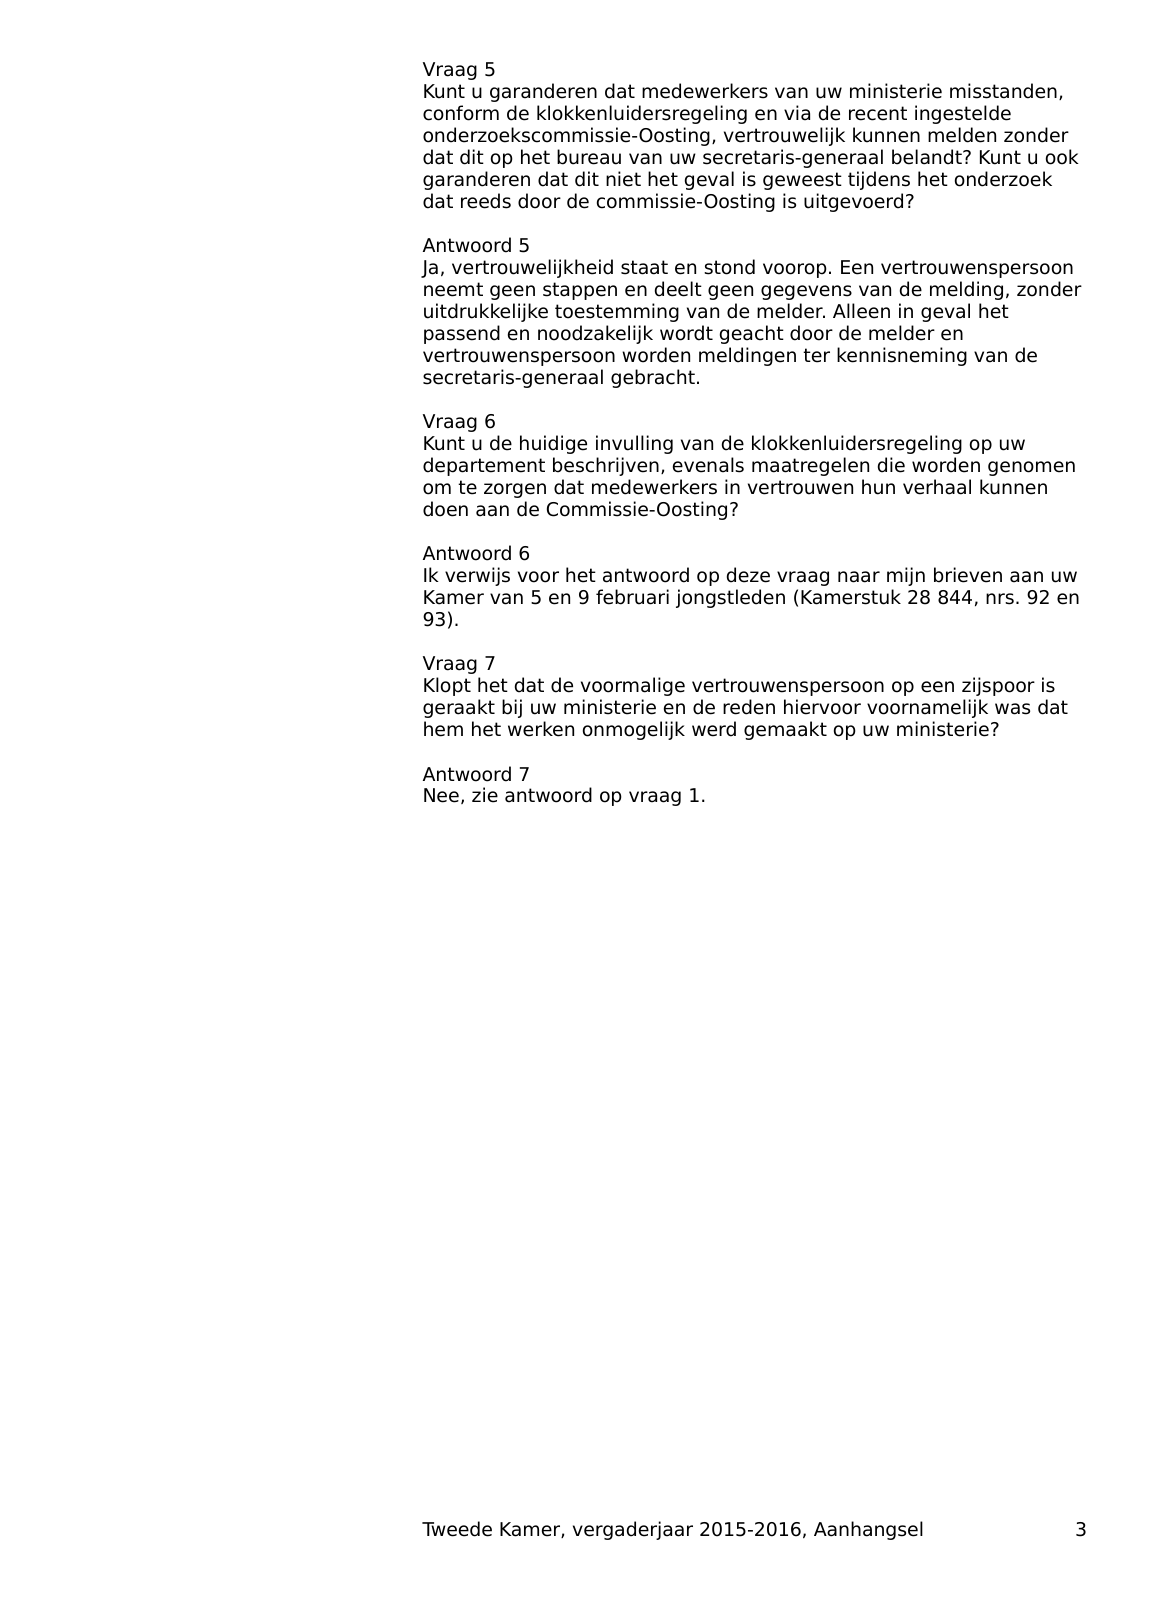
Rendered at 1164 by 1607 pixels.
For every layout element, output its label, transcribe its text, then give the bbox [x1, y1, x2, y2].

text Antwoord 6 [422, 543, 1087, 565]
text Vraag 5 [422, 59, 1087, 81]
text Vraag 7 [422, 653, 1087, 675]
text Kunt u de huidige invulling van de klokkenluidersregeling op uw departement beschrijven, evenals maatregelen die worden genomen om te zorgen dat medewerkers in vertrouwen hun verhaal kunnen doen aan de Commissie-Oosting? [422, 433, 1087, 521]
text Nee, zie antwoord op vraag 1. [422, 785, 1087, 807]
text Antwoord 7 [422, 763, 1087, 785]
text Antwoord 5 [422, 235, 1087, 257]
text Kunt u garanderen dat medewerkers van uw ministerie misstanden, conform de klokkenluidersregeling en via de recent ingestelde onderzoekscommissie-Oosting, vertrouwelijk kunnen melden zonder dat dit op het bureau van uw secretaris-generaal belandt? Kunt u ook garanderen dat dit niet het geval is geweest tijdens het onderzoek dat reeds door de commissie-Oosting is uitgevoerd? [422, 81, 1087, 213]
text Klopt het dat de voormalige vertrouwenspersoon op een zijspoor is geraakt bij uw ministerie en de reden hiervoor voornamelijk was dat hem het werken onmogelijk werd gemaakt op uw ministerie? [422, 675, 1087, 741]
text Vraag 6 [422, 411, 1087, 433]
text Ja, vertrouwelijkheid staat en stond voorop. Een vertrouwenspersoon neemt geen stappen en deelt geen gegevens van de melding, zonder uitdrukkelijke toestemming van de melder. Alleen in geval het passend en noodzakelijk wordt geacht door de melder en vertrouwenspersoon worden meldingen ter kennisneming van de secretaris-generaal gebracht. [422, 257, 1087, 389]
text Ik verwijs voor het antwoord op deze vraag naar mijn brieven aan uw Kamer van 5 en 9 februari jongstleden (Kamerstuk 28 844, nrs. 92 en 93). [422, 565, 1087, 631]
